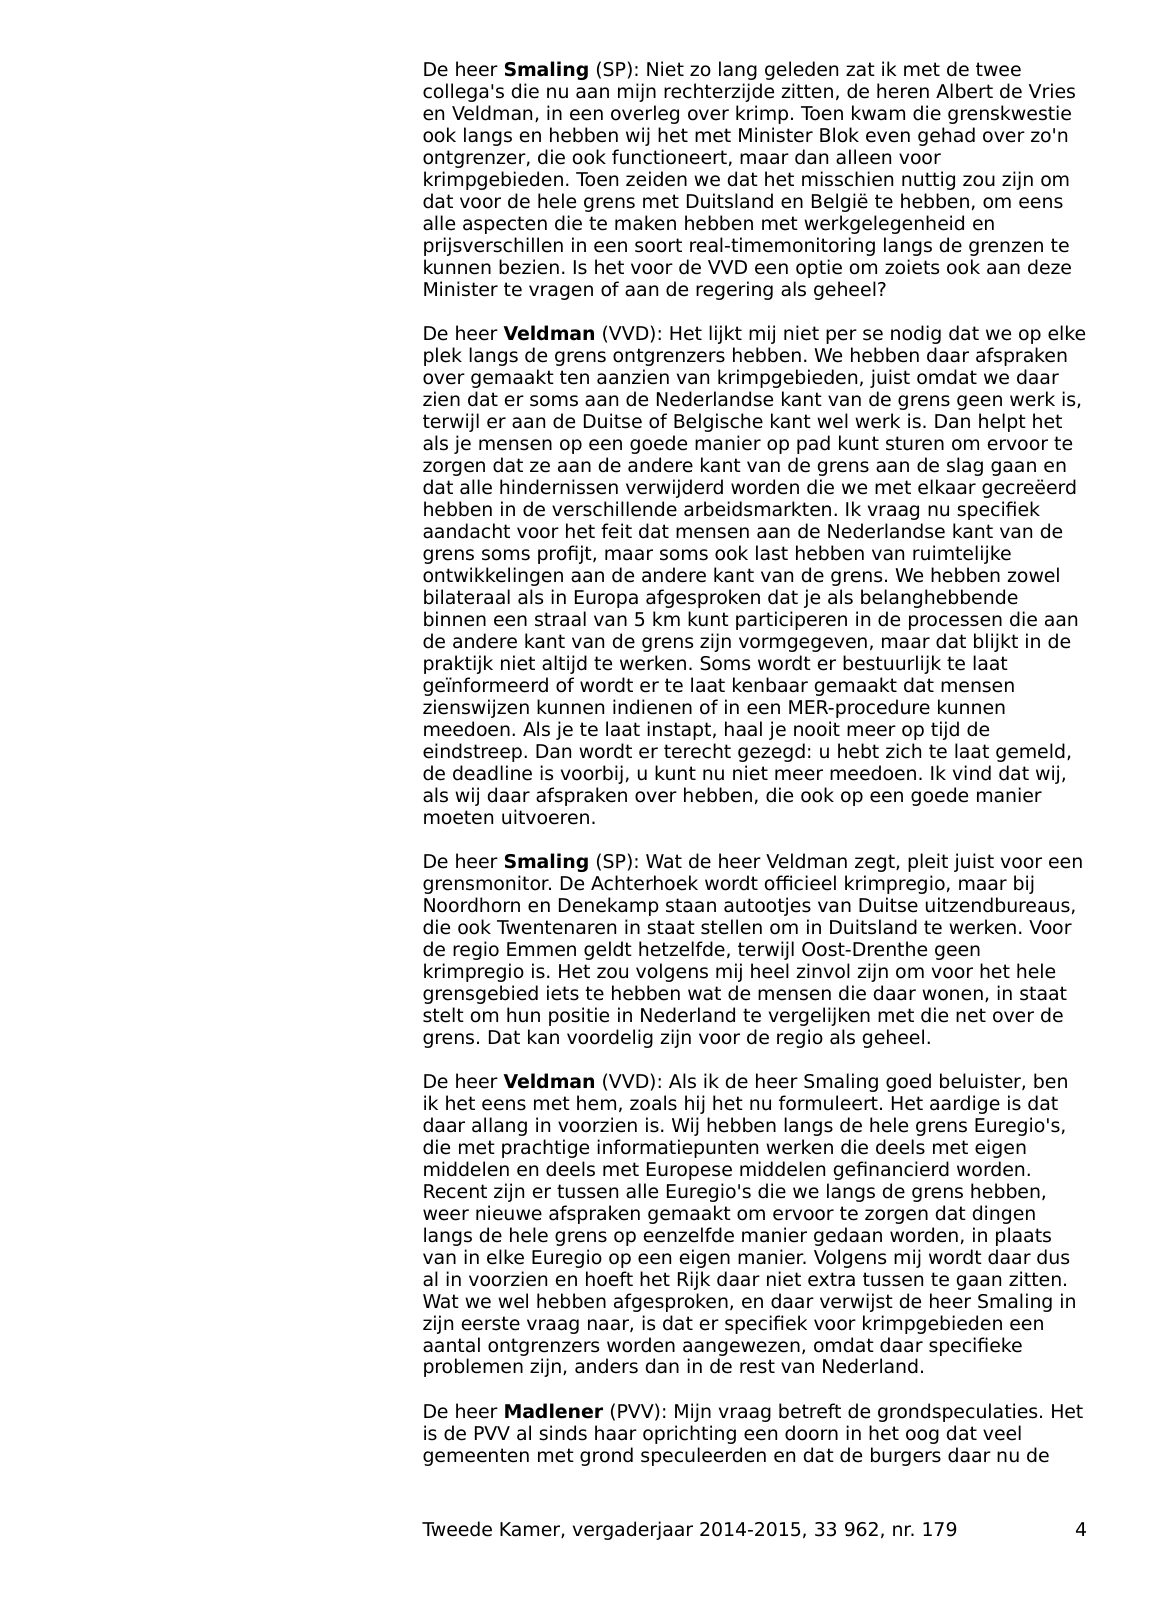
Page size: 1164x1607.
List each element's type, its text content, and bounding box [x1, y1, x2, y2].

text De heer Veldman (VVD): Het lijkt mij niet per se nodig dat we op elke plek langs de grens ontgrenzers hebben. We hebben daar afspraken over gemaakt ten aanzien van krimpgebieden, juist omdat we daar zien dat er soms aan de Nederlandse kant van de grens geen werk is, terwijl er aan de Duitse of Belgische kant wel werk is. Dan helpt het als je mensen op een goede manier op pad kunt sturen om ervoor te zorgen dat ze aan de andere kant van de grens aan de slag gaan en dat alle hindernissen verwijderd worden die we met elkaar gecreëerd hebben in de verschillende arbeidsmarkten. Ik vraag nu specifiek aandacht voor het feit dat mensen aan de Nederlandse kant van de grens soms profijt, maar soms ook last hebben van ruimtelijke ontwikkelingen aan de andere kant van de grens. We hebben zowel bilateraal als in Europa afgesproken dat je als belanghebbende binnen een straal van 5 km kunt participeren in de processen die aan de andere kant van de grens zijn vormgegeven, maar dat blijkt in de praktijk niet altijd te werken. Soms wordt er bestuurlijk te laat geïnformeerd of wordt er te laat kenbaar gemaakt dat mensen zienswijzen kunnen indienen of in een MER-procedure kunnen meedoen. Als je te laat instapt, haal je nooit meer op tijd de eindstreep. Dan wordt er terecht gezegd: u hebt zich te laat gemeld, de deadline is voorbij, u kunt nu niet meer meedoen. Ik vind dat wij, als wij daar afspraken over hebben, die ook op een goede manier moeten uitvoeren. [422, 323, 1087, 828]
text De heer Smaling (SP): Niet zo lang geleden zat ik met de twee collega's die nu aan mijn rechterzijde zitten, de heren Albert de Vries en Veldman, in een overleg over krimp. Toen kwam die grenskwestie ook langs en hebben wij het met Minister Blok even gehad over zo'n ontgrenzer, die ook functioneert, maar dan alleen voor krimpgebieden. Toen zeiden we dat het misschien nuttig zou zijn om dat voor de hele grens met Duitsland en België te hebben, om eens alle aspecten die te maken hebben met werkgelegenheid en prijsverschillen in een soort real-timemonitoring langs de grenzen te kunnen bezien. Is het voor de VVD een optie om zoiets ook aan deze Minister te vragen of aan de regering als geheel? [422, 59, 1087, 301]
text De heer Smaling (SP): Wat de heer Veldman zegt, pleit juist voor een grensmonitor. De Achterhoek wordt officieel krimpregio, maar bij Noordhorn en Denekamp staan autootjes van Duitse uitzendbureaus, die ook Twentenaren in staat stellen om in Duitsland te werken. Voor de regio Emmen geldt hetzelfde, terwijl Oost-Drenthe geen krimpregio is. Het zou volgens mij heel zinvol zijn om voor het hele grensgebied iets te hebben wat de mensen die daar wonen, in staat stelt om hun positie in Nederland te vergelijken met die net over de grens. Dat kan voordelig zijn voor de regio als geheel. [422, 851, 1087, 1048]
text De heer Veldman (VVD): Als ik de heer Smaling goed beluister, ben ik het eens met hem, zoals hij het nu formuleert. Het aardige is dat daar allang in voorzien is. Wij hebben langs de hele grens Euregio's, die met prachtige informatiepunten werken die deels met eigen middelen en deels met Europese middelen gefinancierd worden. Recent zijn er tussen alle Euregio's die we langs de grens hebben, weer nieuwe afspraken gemaakt om ervoor te zorgen dat dingen langs de hele grens op eenzelfde manier gedaan worden, in plaats van in elke Euregio op een eigen manier. Volgens mij wordt daar dus al in voorzien en hoeft het Rijk daar niet extra tussen te gaan zitten. Wat we wel hebben afgesproken, en daar verwijst de heer Smaling in zijn eerste vraag naar, is dat er specifiek voor krimpgebieden een aantal ontgrenzers worden aangewezen, omdat daar specifieke problemen zijn, anders dan in de rest van Nederland. [422, 1071, 1087, 1378]
text De heer Madlener (PVV): Mijn vraag betreft de grondspeculaties. Het is de PVV al sinds haar oprichting een doorn in het oog dat veel gemeenten met grond speculeerden en dat de burgers daar nu de [422, 1401, 1087, 1467]
